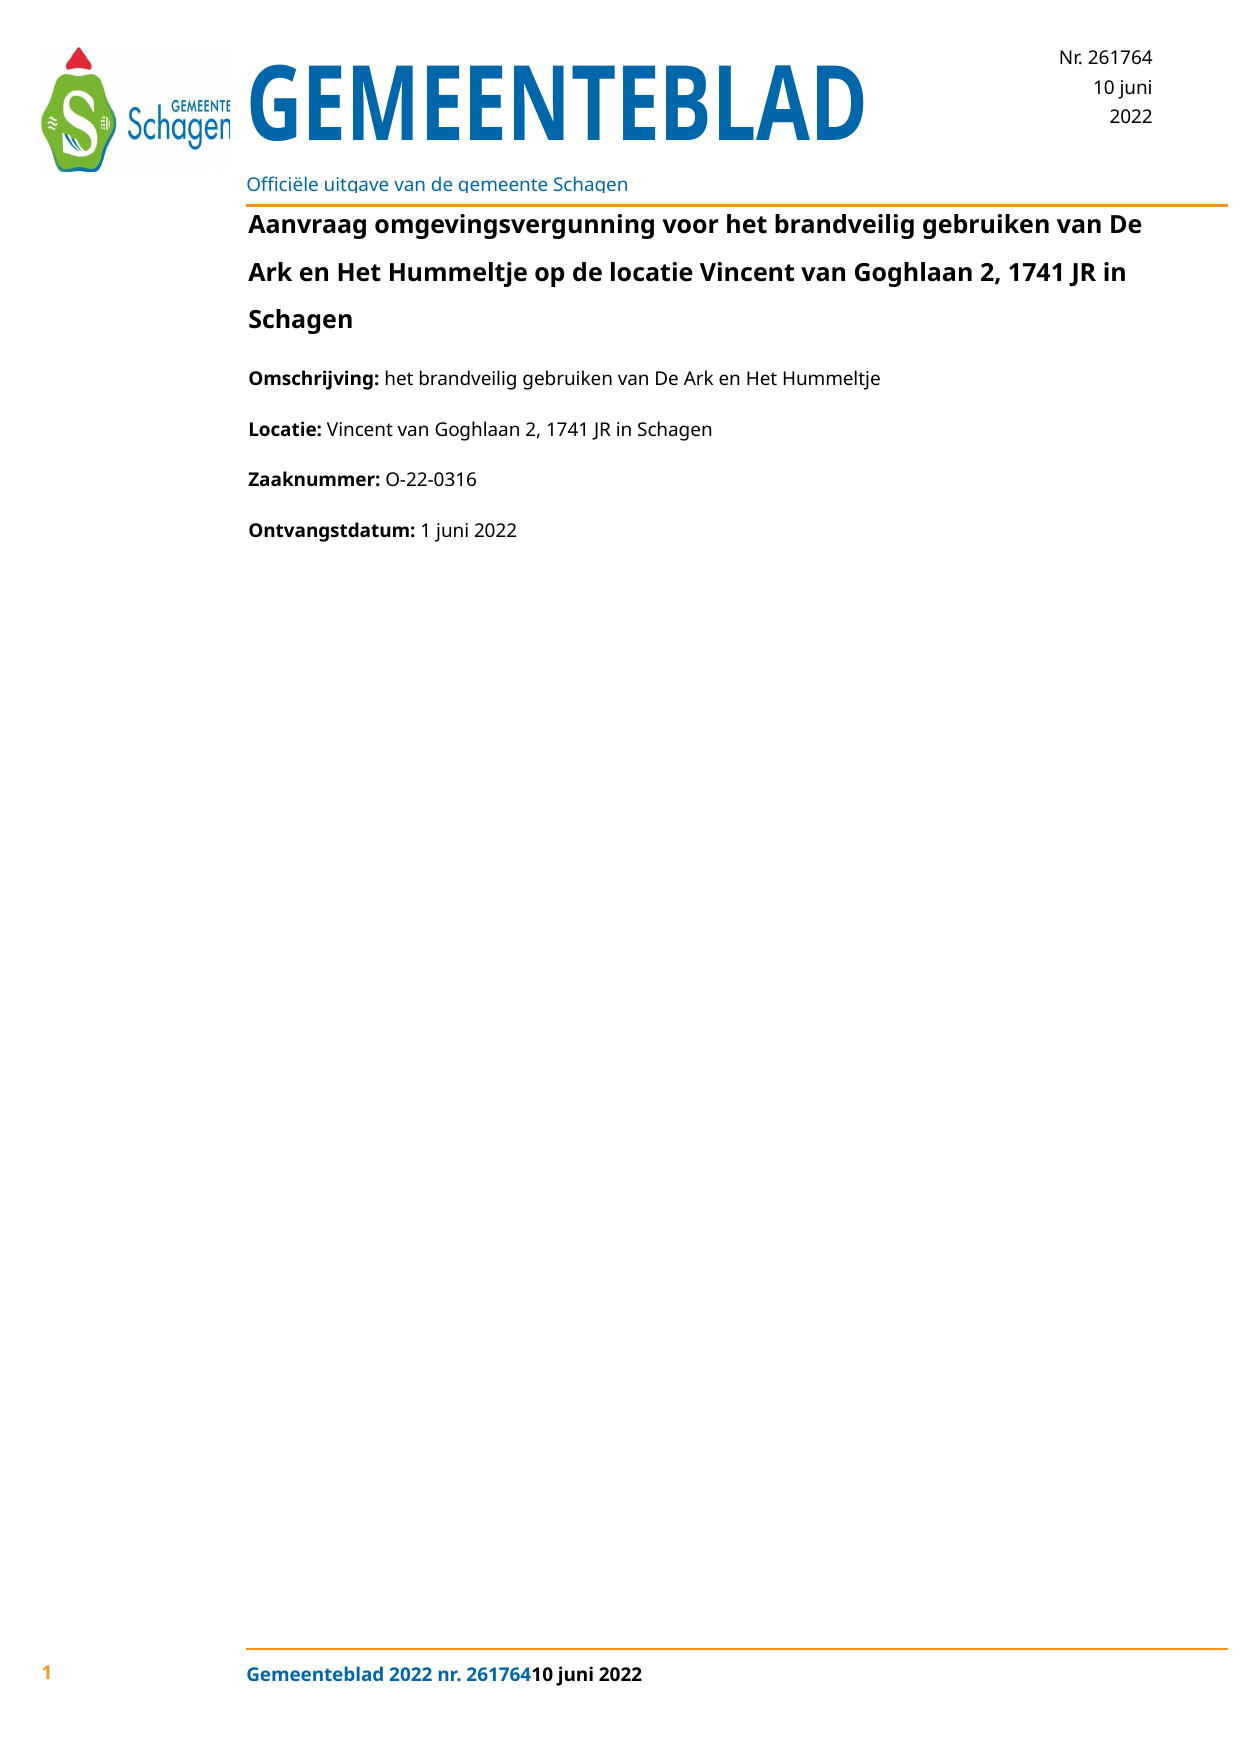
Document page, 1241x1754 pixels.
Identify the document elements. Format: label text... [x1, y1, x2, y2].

text Ontvangstdatum: 1 juni 2022 [248, 517, 1152, 542]
text Omschrijving: het brandveilig gebruiken van De Ark en Het Hummeltje [248, 366, 1152, 391]
picture [41, 47, 231, 172]
text Locatie: Vincent van Goghlaan 2, 1741 JR in Schagen [248, 416, 1152, 442]
text Aanvraag omgevingsvergunning voor het brandveilig gebruiken van De Ark en Het Hummeltje op de locatie Vincent van Goghlaan 2, 1741 JR in Schagen [248, 207, 1152, 336]
text Zaaknummer: O-22-0316 [248, 466, 1152, 492]
